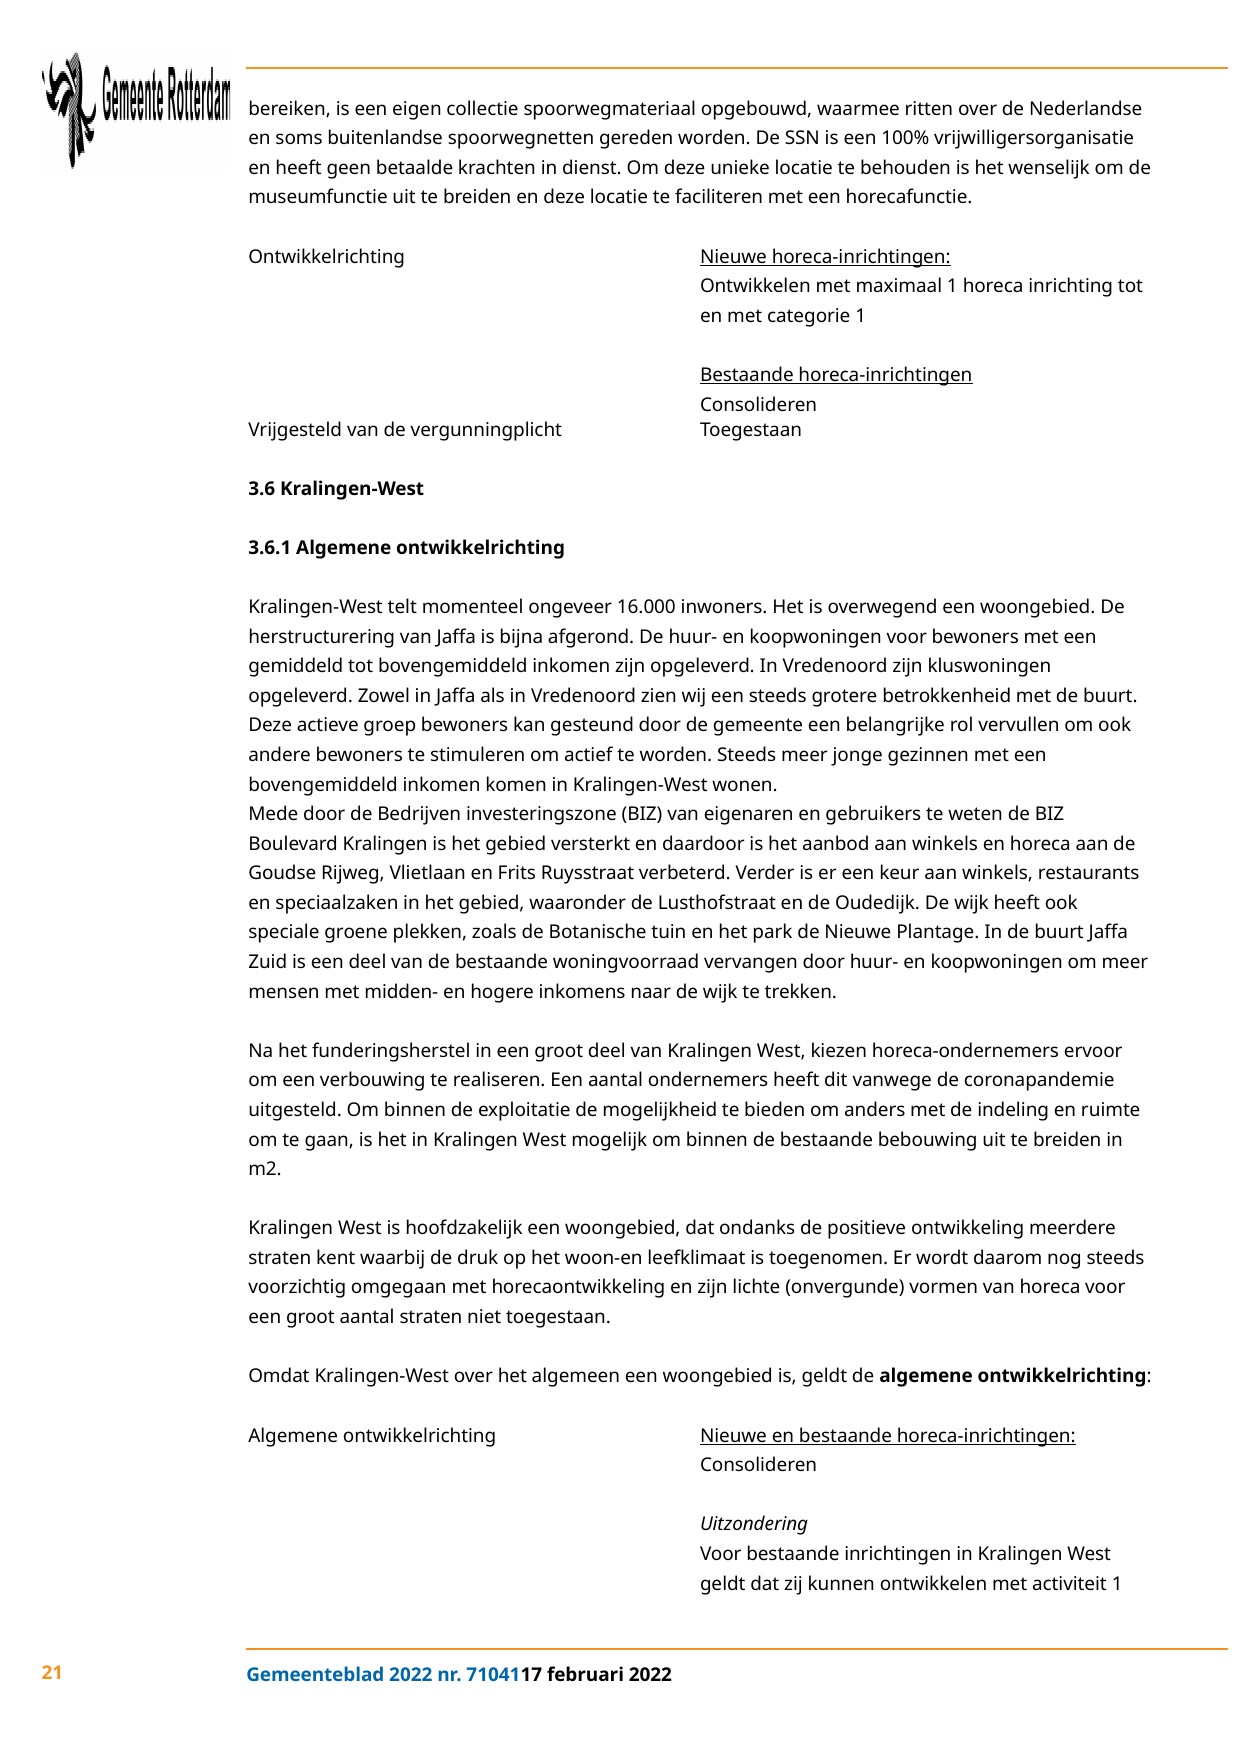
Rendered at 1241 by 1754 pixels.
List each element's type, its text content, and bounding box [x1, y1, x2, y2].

table_header Algemene ontwikkelrichting [248, 1422, 700, 1595]
picture [41, 47, 231, 172]
text Kralingen-West telt momenteel ongeveer 16.000 inwoners. Het is overwegend een woongebied. De herstructurering van Jaffa is bijna afgerond. De huur- en koopwoningen voor bewoners met een gemiddeld tot bovengemiddeld inkomen zijn opgeleverd. In Vredenoord zijn kluswoningen opgeleverd. Zowel in Jaffa als in Vredenoord zien wij een steeds grotere betrokkenheid met de buurt. Deze actieve groep bewoners kan gesteund door de gemeente een belangrijke rol vervullen om ook andere bewoners te stimuleren om actief te worden. Steeds meer jonge gezinnen met een bovengemiddeld inkomen komen in Kralingen-West wonen. [248, 593, 1152, 797]
text Omdat Kralingen-West over het algemeen een woongebied is, geldt de algemene ontwikkelrichting: [248, 1362, 1152, 1388]
text 3.6 Kralingen-West [248, 475, 1152, 501]
table_cell Vrijgesteld van de vergunningplicht [248, 416, 700, 442]
table_header Nieuwe en bestaande horeca-inrichtingen: Consolideren Uitzondering Voor bestaande inrichtingen in Kralingen West geldt dat zij kunnen ontwikkelen met activiteit 1 [700, 1422, 1152, 1595]
text Na het funderingsherstel in een groot deel van Kralingen West, kiezen horeca-ondernemers ervoor om een verbouwing te realiseren. Een aantal ondernemers heeft dit vanwege de coronapandemie uitgesteld. Om binnen de exploitatie de mogelijkheid te bieden om anders met de indeling en ruimte om te gaan, is het in Kralingen West mogelijk om binnen de bestaande bebouwing uit te breiden in m2. [248, 1037, 1152, 1181]
text 3.6.1 Algemene ontwikkelrichting [248, 534, 1152, 560]
table_header Ontwikkelrichting [248, 243, 700, 416]
table_cell Toegestaan [700, 416, 1152, 442]
text Kralingen West is hoofdzakelijk een woongebied, dat ondanks de positieve ontwikkeling meerdere straten kent waarbij de druk op het woon-en leefklimaat is toegenomen. Er wordt daarom nog steeds voorzichtig omgegaan met horecaontwikkeling en zijn lichte (onvergunde) vormen van horeca voor een groot aantal straten niet toegestaan. [248, 1214, 1152, 1329]
table_header Nieuwe horeca-inrichtingen: Ontwikkelen met maximaal 1 horeca inrichting tot en met categorie 1 Bestaande horeca-inrichtingen Consolideren [700, 243, 1152, 416]
text Mede door de Bedrijven investeringszone (BIZ) van eigenaren en gebruikers te weten de BIZ Boulevard Kralingen is het gebied versterkt en daardoor is het aanbod aan winkels en horeca aan de Goudse Rijweg, Vlietlaan en Frits Ruysstraat verbeterd. Verder is er een keur aan winkels, restaurants en speciaalzaken in het gebied, waaronder de Lusthofstraat en de Oudedijk. De wijk heeft ook speciale groene plekken, zoals de Botanische tuin en het park de Nieuwe Plantage. In de buurt Jaffa Zuid is een deel van de bestaande woningvoorraad vervangen door huur- en koopwoningen om meer mensen met midden- en hogere inkomens naar de wijk te trekken. [248, 800, 1152, 1004]
text bereiken, is een eigen collectie spoorwegmateriaal opgebouwd, waarmee ritten over de Nederlandse en soms buitenlandse spoorwegnetten gereden worden. De SSN is een 100% vrijwilligersorganisatie en heeft geen betaalde krachten in dienst. Om deze unieke locatie te behouden is het wenselijk om de museumfunctie uit te breiden en deze locatie te faciliteren met een horecafunctie. [248, 95, 1152, 209]
